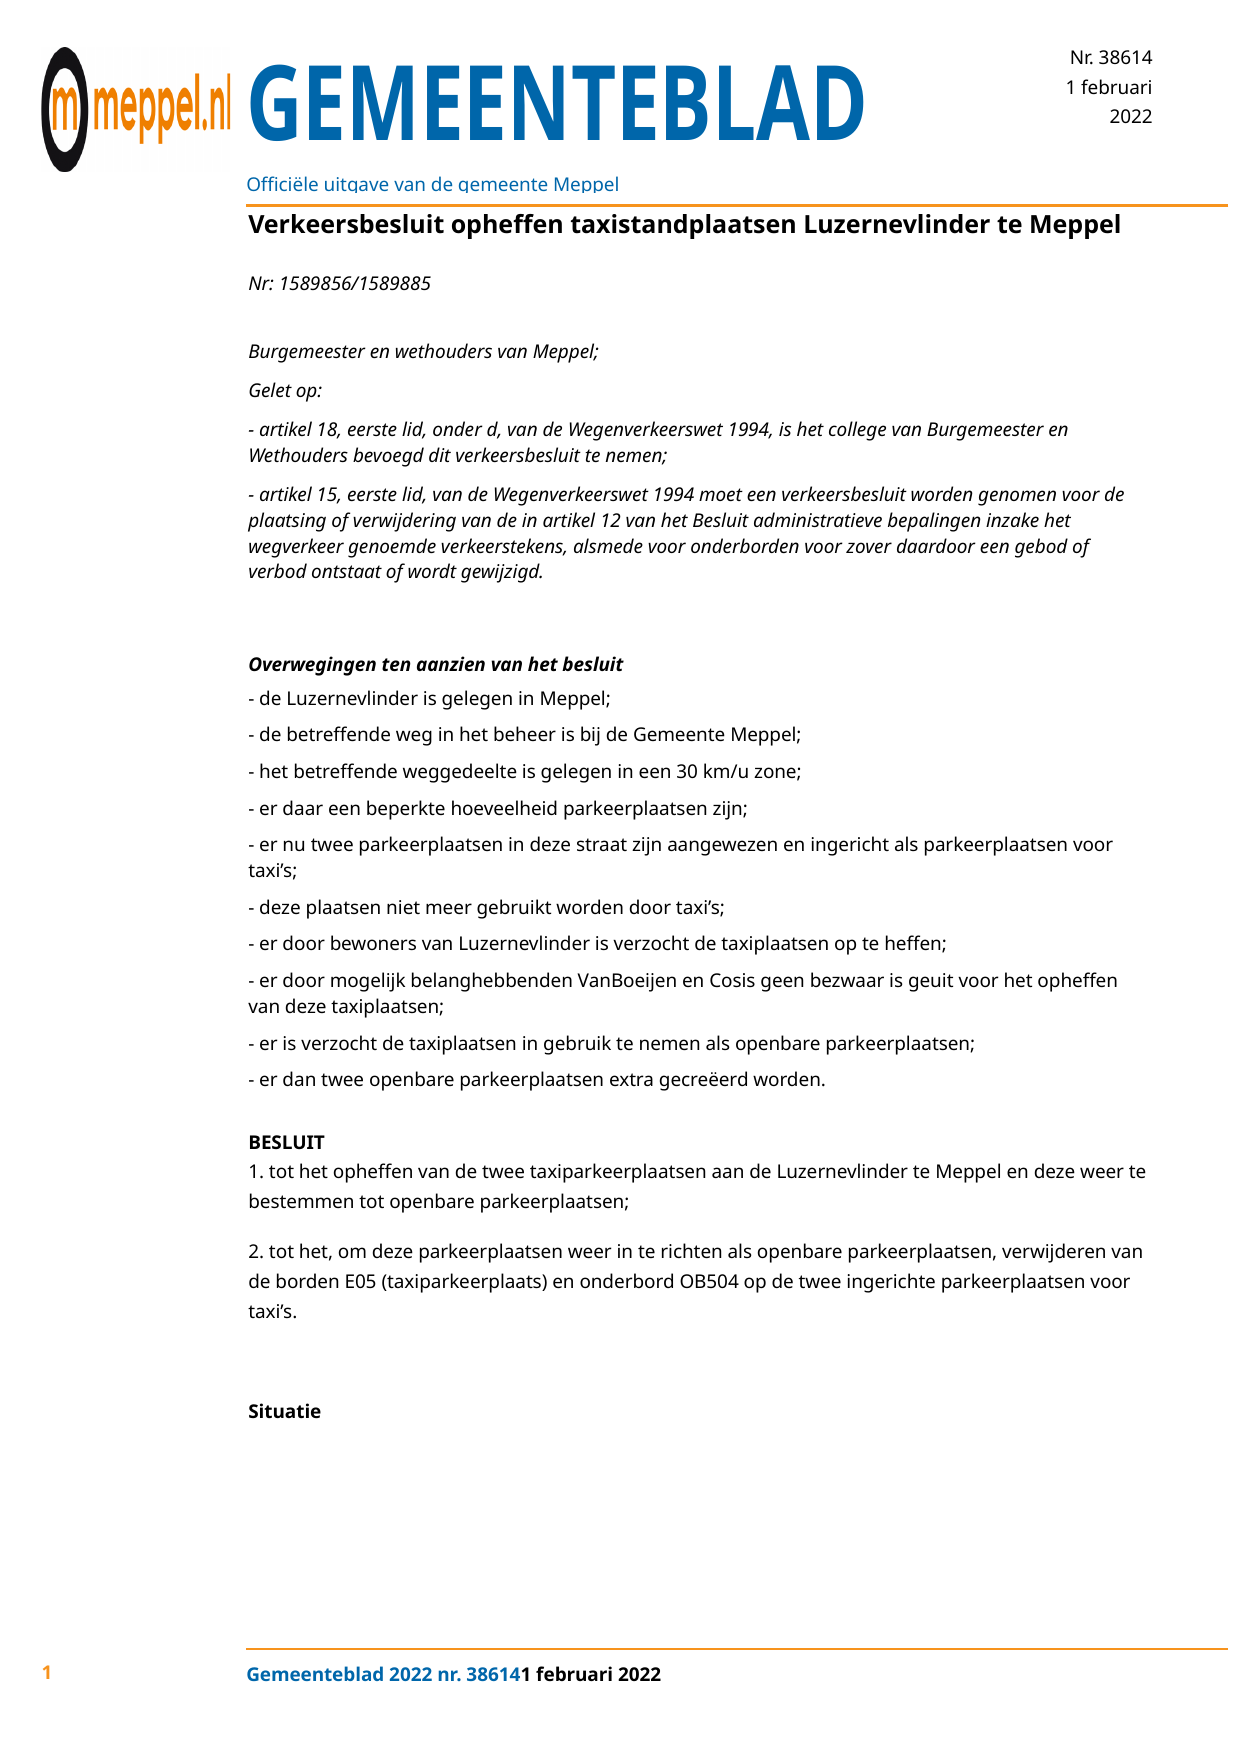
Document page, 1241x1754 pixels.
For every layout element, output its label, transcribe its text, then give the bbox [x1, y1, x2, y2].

text Overwegingen ten aanzien van het besluit [248, 651, 1152, 677]
text - er dan twee openbare parkeerplaatsen extra gecreëerd worden. [248, 1066, 1152, 1092]
text - er daar een beperkte hoeveelheid parkeerplaatsen zijn; [248, 795, 1152, 821]
text Burgemeester en wethouders van Meppel; [248, 338, 1152, 364]
text - de betreffende weg in het beheer is bij de Gemeente Meppel; [248, 722, 1152, 747]
text - artikel 15, eerste lid, van de Wegenverkeerswet 1994 moet een verkeersbesluit worden genomen voor de plaatsing of verwijdering van de in artikel 12 van het Besluit administratieve bepalingen inzake het wegverkeer genoemde verkeerstekens, alsmede voor onderborden voor zover daardoor een gebod of verbod ontstaat of wordt gewijzigd. [248, 482, 1152, 584]
text Nr: 1589856/1589885 [248, 270, 1152, 296]
text 2. tot het, om deze parkeerplaatsen weer in te richten als openbare parkeerplaatsen, verwijderen van de borden E05 (taxiparkeerplaats) en onderbord OB504 op de twee ingerichte parkeerplaatsen voor taxi’s. [248, 1239, 1152, 1323]
text - deze plaatsen niet meer gebruikt worden door taxi’s; [248, 894, 1152, 920]
text - er door mogelijk belanghebbenden VanBoeijen en Cosis geen bezwaar is geuit voor het opheffen van deze taxiplaatsen; [248, 967, 1152, 1019]
text - artikel 18, eerste lid, onder d, van de Wegenverkeerswet 1994, is het college van Burgemeester en Wethouders bevoegd dit verkeersbesluit te nemen; [248, 417, 1152, 468]
text 1. tot het opheffen van de twee taxiparkeerplaatsen aan de Luzernevlinder te Meppel en deze weer te bestemmen tot openbare parkeerplaatsen; [248, 1159, 1152, 1214]
text Gelet op: [248, 377, 1152, 403]
text - de Luzernevlinder is gelegen in Meppel; [248, 685, 1152, 711]
text Verkeersbesluit opheffen taxistandplaatsen Luzernevlinder te Meppel [248, 207, 1152, 241]
text Situatie [248, 1399, 1152, 1424]
text - er door bewoners van Luzernevlinder is verzocht de taxiplaatsen op te heffen; [248, 931, 1152, 956]
text - er nu twee parkeerplaatsen in deze straat zijn aangewezen en ingericht als parkeerplaatsen voor taxi’s; [248, 832, 1152, 883]
text - het betreffende weggedeelte is gelegen in een 30 km/u zone; [248, 758, 1152, 784]
text - er is verzocht de taxiplaatsen in gebruik te nemen als openbare parkeerplaatsen; [248, 1030, 1152, 1055]
text BESLUIT [248, 1129, 1152, 1155]
picture [41, 47, 231, 172]
